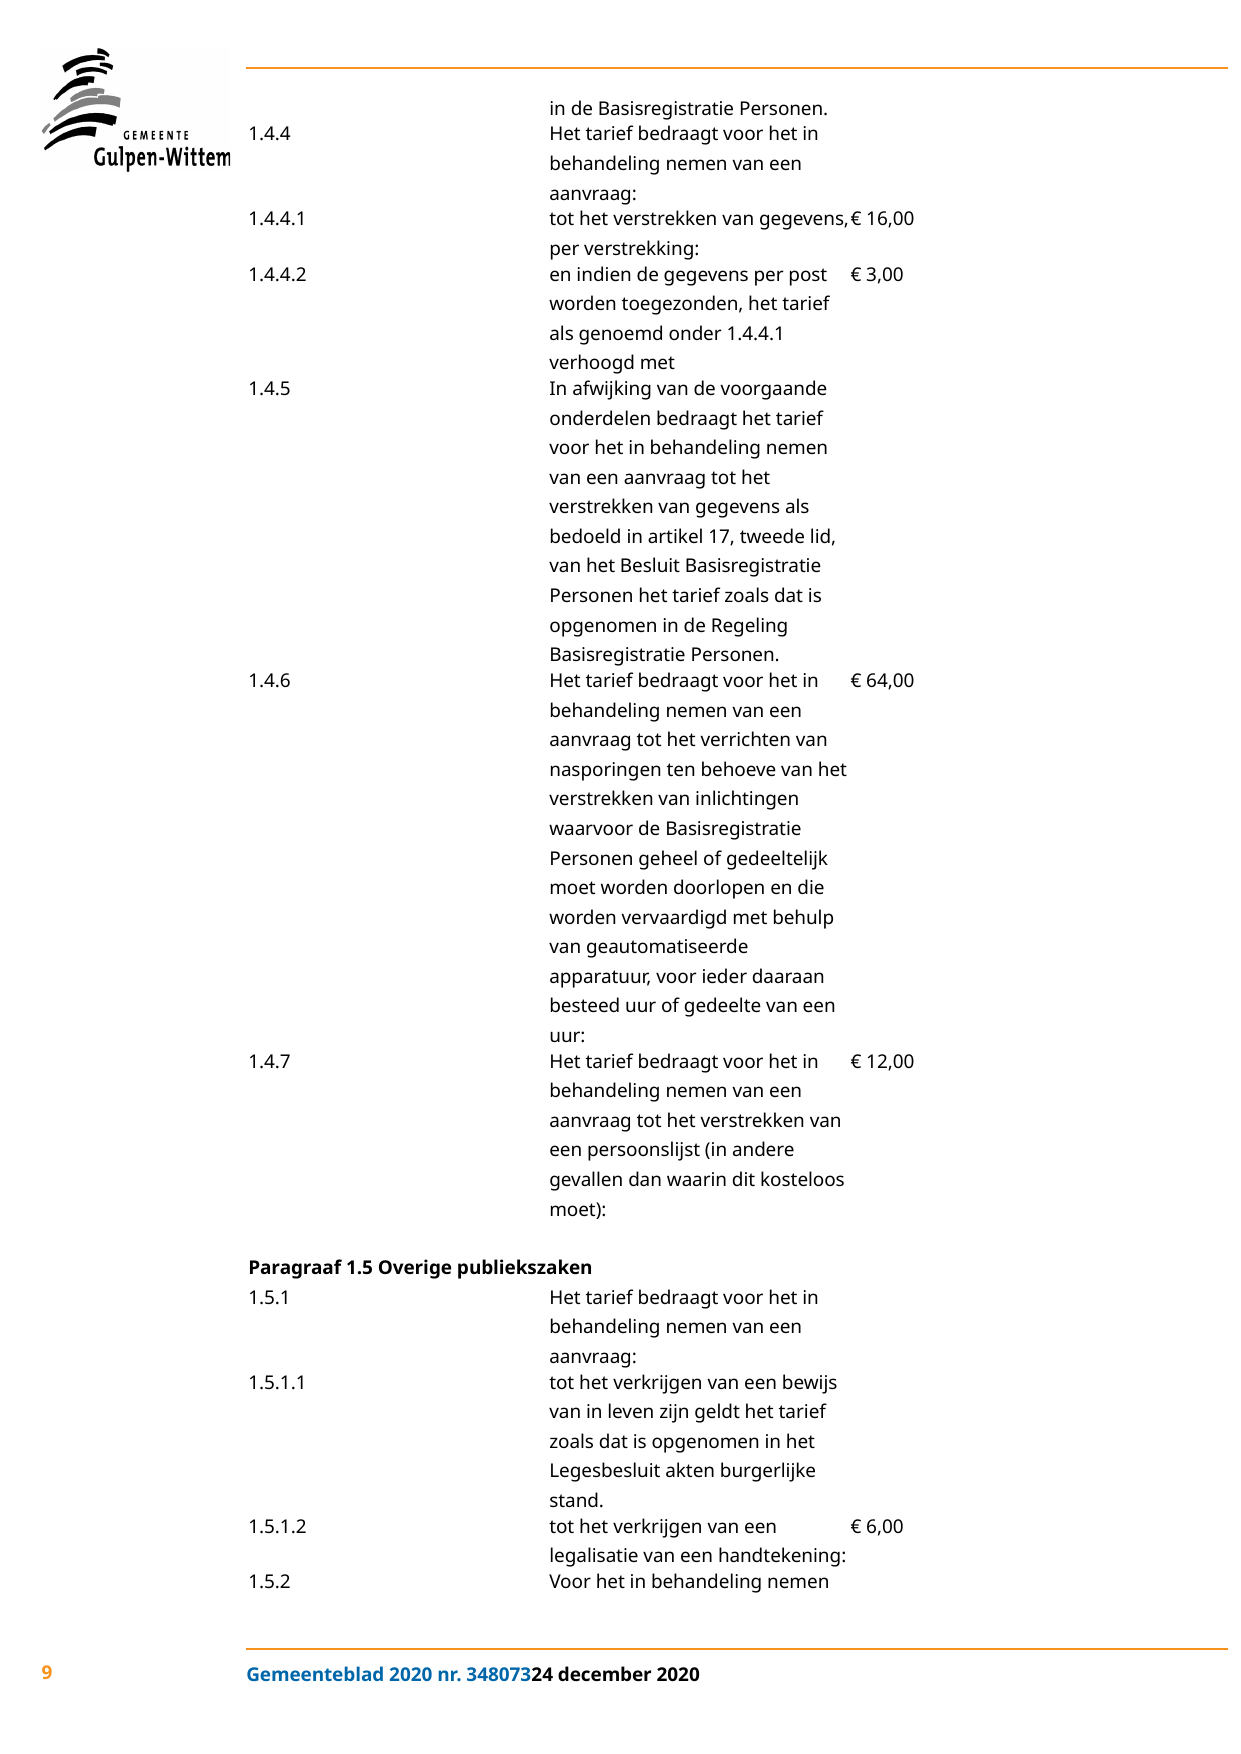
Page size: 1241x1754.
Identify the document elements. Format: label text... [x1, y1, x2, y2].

table_header 1.5.1 [248, 1284, 549, 1369]
table_cell Voor het in behandeling nemen [549, 1568, 850, 1594]
table_cell tot het verstrekken van gegevens, per verstrekking: [549, 205, 850, 261]
table_header Het tarief bedraagt voor het in behandeling nemen van een aanvraag: [549, 1284, 850, 1369]
table_cell [850, 1568, 1152, 1594]
table_cell tot het verkrijgen van een bewijs van in leven zijn geldt het tarief zoals dat is opgenomen in het Legesbesluit akten burgerlijke stand. [549, 1369, 850, 1513]
table_cell € 12,00 [850, 1048, 1152, 1222]
table_cell 1.4.7 [248, 1048, 549, 1222]
table_cell [850, 95, 1152, 121]
table_cell [850, 1369, 1152, 1513]
table_cell € 6,00 [850, 1513, 1152, 1568]
table_cell € 64,00 [850, 667, 1152, 1048]
table_cell € 16,00 [850, 205, 1152, 261]
table_header [850, 1284, 1152, 1369]
table_cell In afwijking van de voorgaande onderdelen bedraagt het tarief voor het in behandeling nemen van een aanvraag tot het verstrekken van gegevens als bedoeld in artikel 17, tweede lid, van het Besluit Basisregistratie Personen het tarief zoals dat is opgenomen in de Regeling Basisregistratie Personen. [549, 375, 850, 667]
table_cell 1.4.4.1 [248, 205, 549, 261]
table_cell € 3,00 [850, 261, 1152, 375]
table_cell Het tarief bedraagt voor het in behandeling nemen van een aanvraag tot het verstrekken van een persoonslijst (in andere gevallen dan waarin dit kosteloos moet): [549, 1048, 850, 1222]
table_cell [248, 95, 549, 121]
table_cell 1.4.4 [248, 121, 549, 205]
table_cell Het tarief bedraagt voor het in behandeling nemen van een aanvraag: [549, 121, 850, 205]
picture [41, 47, 231, 172]
table_cell in de Basisregistratie Personen. [549, 95, 850, 121]
table_cell 1.5.1.1 [248, 1369, 549, 1513]
table_cell 1.4.4.2 [248, 261, 549, 375]
table_cell 1.5.2 [248, 1568, 549, 1594]
table_cell [850, 121, 1152, 205]
table_cell [850, 375, 1152, 667]
text Paragraaf 1.5 Overige publiekszaken [248, 1254, 1152, 1280]
table_cell 1.4.6 [248, 667, 549, 1048]
table_cell 1.4.5 [248, 375, 549, 667]
table_cell Het tarief bedraagt voor het in behandeling nemen van een aanvraag tot het verrichten van nasporingen ten behoeve van het verstrekken van inlichtingen waarvoor de Basisregistratie Personen geheel of gedeeltelijk moet worden doorlopen en die worden vervaardigd met behulp van geautomatiseerde apparatuur, voor ieder daaraan besteed uur of gedeelte van een uur: [549, 667, 850, 1048]
table_cell 1.5.1.2 [248, 1513, 549, 1568]
table_cell en indien de gegevens per post worden toegezonden, het tarief als genoemd onder 1.4.4.1 verhoogd met [549, 261, 850, 375]
table_cell tot het verkrijgen van een legalisatie van een handtekening: [549, 1513, 850, 1568]
